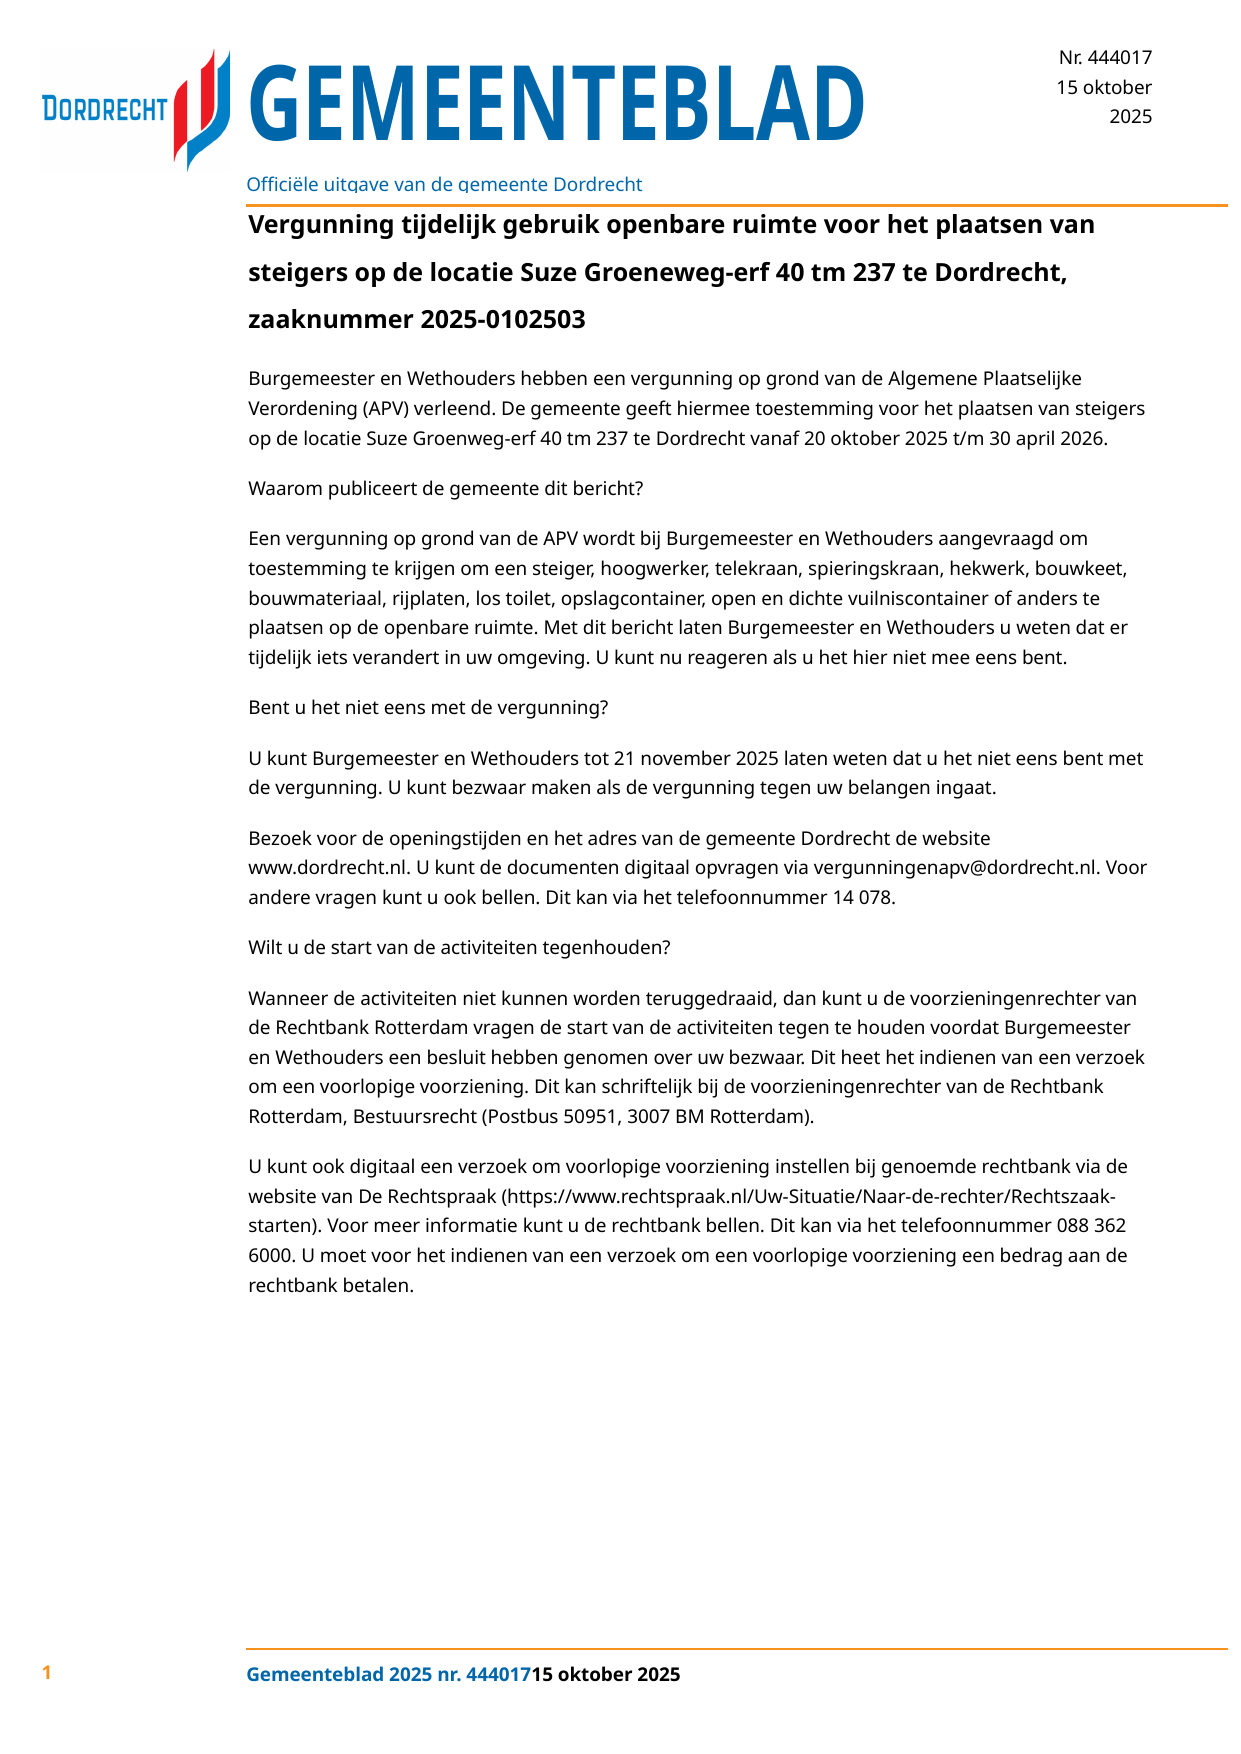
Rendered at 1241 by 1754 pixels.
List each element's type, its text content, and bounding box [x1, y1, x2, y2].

text Wanneer de activiteiten niet kunnen worden teruggedraaid, dan kunt u de voorzieningenrechter van de Rechtbank Rotterdam vragen de start van de activiteiten tegen te houden voordat Burgemeester en Wethouders een besluit hebben genomen over uw bezwaar. Dit heet het indienen van een verzoek om een voorlopige voorziening. Dit kan schriftelijk bij de voorzieningenrechter van de Rechtbank Rotterdam, Bestuursrecht (Postbus 50951, 3007 BM Rotterdam). [248, 985, 1152, 1129]
text U kunt Burgemeester en Wethouders tot 21 november 2025 laten weten dat u het niet eens bent met de vergunning. U kunt bezwaar maken als de vergunning tegen uw belangen ingaat. [248, 745, 1152, 800]
text Wilt u de start van de activiteiten tegenhouden? [248, 934, 1152, 960]
picture [41, 47, 231, 172]
text Bezoek voor de openingstijden en het adres van de gemeente Dordrecht de website www.dordrecht.nl. U kunt de documenten digitaal opvragen via vergunningenapv@dordrecht.nl. Voor andere vragen kunt u ook bellen. Dit kan via het telefoonnummer 14 078. [248, 825, 1152, 909]
text U kunt ook digitaal een verzoek om voorlopige voorziening instellen bij genoemde rechtbank via de website van De Rechtspraak (https://www.rechtspraak.nl/Uw-Situatie/Naar-de-rechter/Rechtszaak-starten). Voor meer informatie kunt u de rechtbank bellen. Dit kan via het telefoonnummer 088 362 6000. U moet voor het indienen van een verzoek om een voorlopige voorziening een bedrag aan de rechtbank betalen. [248, 1153, 1152, 1297]
text Vergunning tijdelijk gebruik openbare ruimte voor het plaatsen van steigers op de locatie Suze Groeneweg-erf 40 tm 237 te Dordrecht, zaaknummer 2025-0102503 [248, 207, 1152, 336]
text Burgemeester en Wethouders hebben een vergunning op grond van de Algemene Plaatselijke Verordening (APV) verleend. De gemeente geeft hiermee toestemming voor het plaatsen van steigers op de locatie Suze Groenweg-erf 40 tm 237 te Dordrecht vanaf 20 oktober 2025 t/m 30 april 2026. [248, 366, 1152, 450]
text Waarom publiceert de gemeente dit bericht? [248, 475, 1152, 501]
text Bent u het niet eens met de vergunning? [248, 694, 1152, 720]
text Een vergunning op grond van de APV wordt bij Burgemeester en Wethouders aangevraagd om toestemming te krijgen om een steiger, hoogwerker, telekraan, spieringskraan, hekwerk, bouwkeet, bouwmateriaal, rijplaten, los toilet, opslagcontainer, open en dichte vuilniscontainer of anders te plaatsen op de openbare ruimte. Met dit bericht laten Burgemeester en Wethouders u weten dat er tijdelijk iets verandert in uw omgeving. U kunt nu reageren als u het hier niet mee eens bent. [248, 526, 1152, 669]
